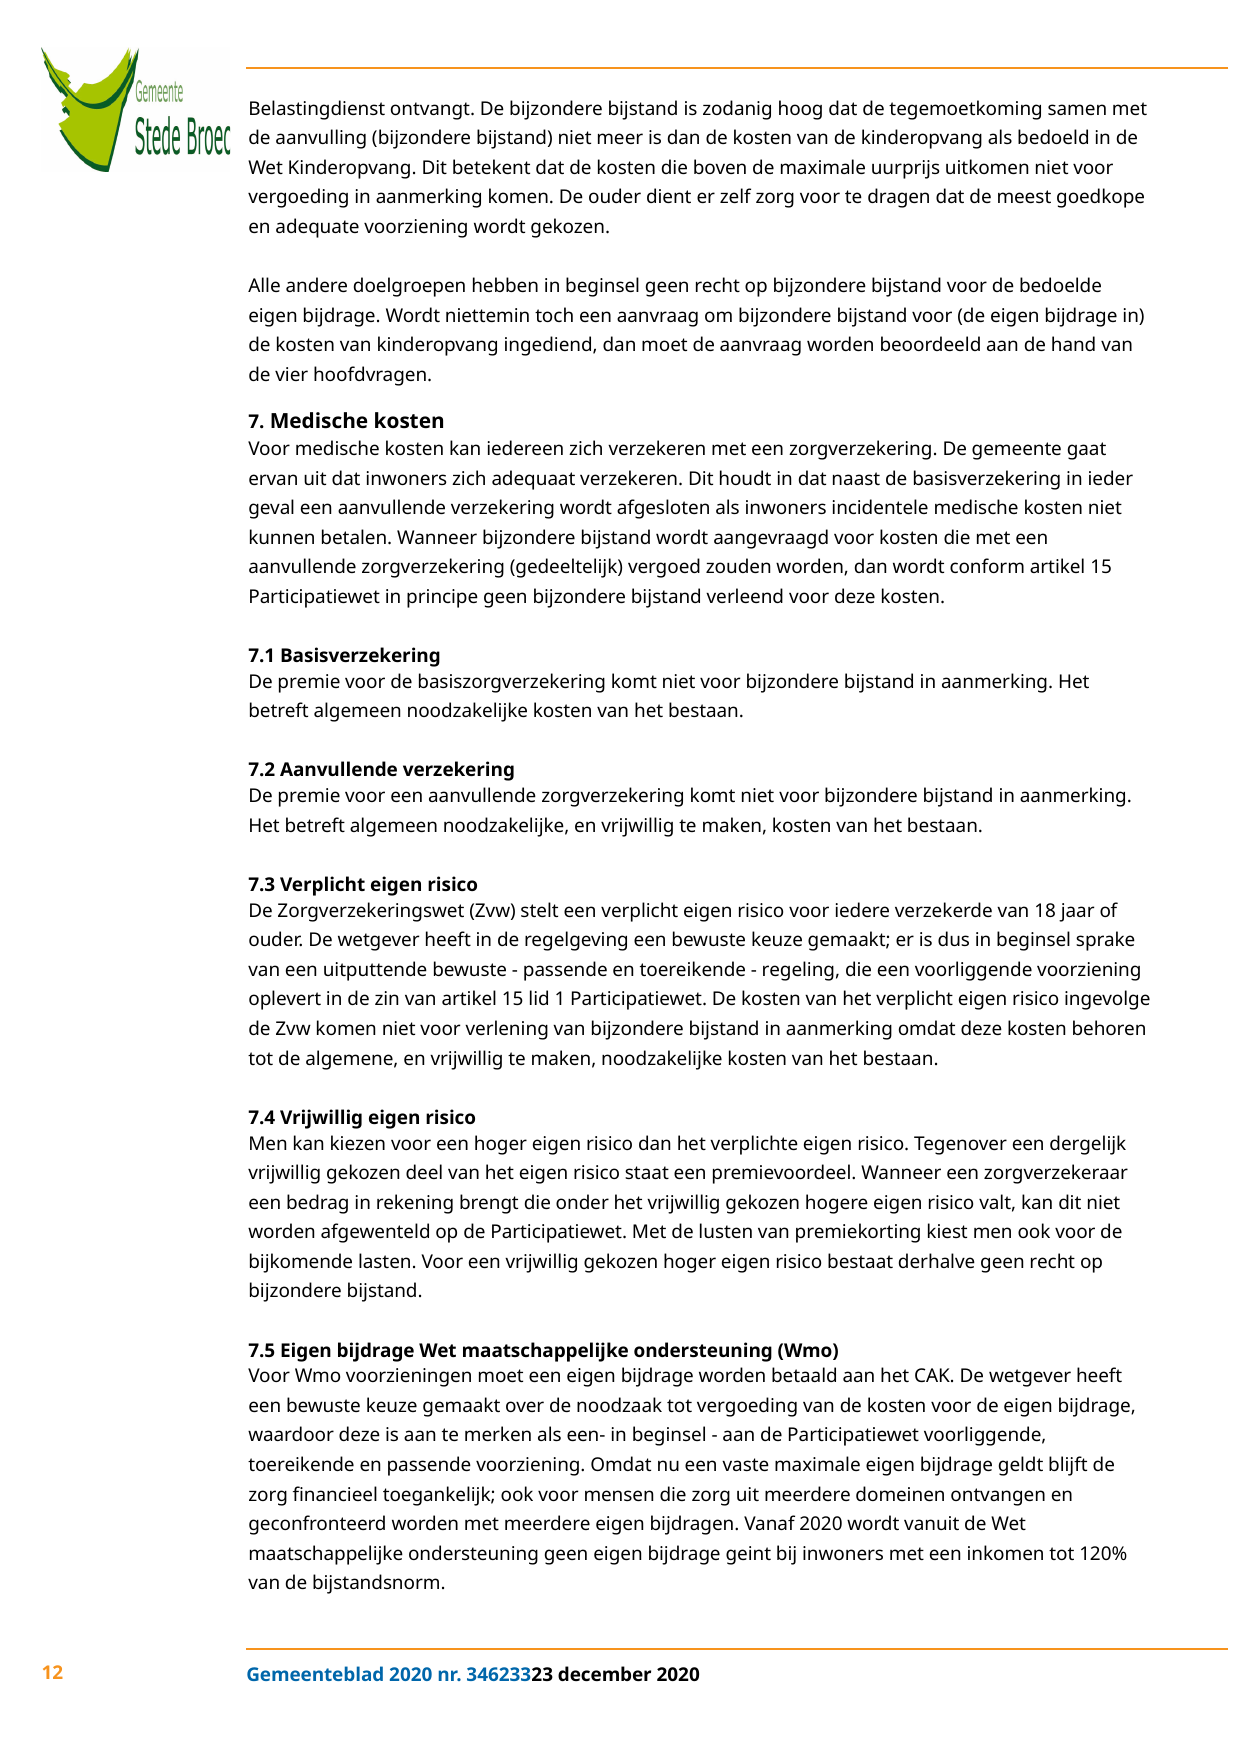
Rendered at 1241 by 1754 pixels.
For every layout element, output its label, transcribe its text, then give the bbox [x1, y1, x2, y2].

text Voor medische kosten kan iedereen zich verzekeren met een zorgverzekering. De gemeente gaat ervan uit dat inwoners zich adequaat verzekeren. Dit houdt in dat naast de basisverzekering in ieder geval een aanvullende verzekering wordt afgesloten als inwoners incidentele medische kosten niet kunnen betalen. Wanneer bijzondere bijstand wordt aangevraagd voor kosten die met een aanvullende zorgverzekering (gedeeltelijk) vergoed zouden worden, dan wordt conform artikel 15 Participatiewet in principe geen bijzondere bijstand verleend voor deze kosten. [248, 435, 1152, 609]
text Men kan kiezen voor een hoger eigen risico dan het verplichte eigen risico. Tegenover een dergelijk vrijwillig gekozen deel van het eigen risico staat een premievoordeel. Wanneer een zorgverzekeraar een bedrag in rekening brengt die onder het vrijwillig gekozen hogere eigen risico valt, kan dit niet worden afgewenteld op de Participatiewet. Met de lusten van premiekorting kiest men ook voor de bijkomende lasten. Voor een vrijwillig gekozen hoger eigen risico bestaat derhalve geen recht op bijzondere bijstand. [248, 1130, 1152, 1303]
text Alle andere doelgroepen hebben in beginsel geen recht op bijzondere bijstand voor de bedoelde eigen bijdrage. Wordt niettemin toch een aanvraag om bijzondere bijstand voor (de eigen bijdrage in) de kosten van kinderopvang ingediend, dan moet de aanvraag worden beoordeeld aan de hand van de vier hoofdvragen. [248, 272, 1152, 387]
text Belastingdienst ontvangt. De bijzondere bijstand is zodanig hoog dat de tegemoetkoming samen met de aanvulling (bijzondere bijstand) niet meer is dan de kosten van de kinderopvang als bedoeld in de Wet Kinderopvang. Dit betekent dat de kosten die boven de maximale uurprijs uitkomen niet voor vergoeding in aanmerking komen. De ouder dient er zelf zorg voor te dragen dat de meest goedkope en adequate voorziening wordt gekozen. [248, 95, 1152, 239]
picture [41, 47, 231, 172]
text De premie voor de basiszorgverzekering komt niet voor bijzondere bijstand in aanmerking. Het betreft algemeen noodzakelijke kosten van het bestaan. [248, 668, 1152, 723]
text De Zorgverzekeringswet (Zvw) stelt een verplicht eigen risico voor iedere verzekerde van 18 jaar of ouder. De wetgever heeft in de regelgeving een bewuste keuze gemaakt; er is dus in beginsel sprake van een uitputtende bewuste - passende en toereikende - regeling, die een voorliggende voorziening oplevert in de zin van artikel 15 lid 1 Participatiewet. De kosten van het verplicht eigen risico ingevolge de Zvw komen niet voor verlening van bijzondere bijstand in aanmerking omdat deze kosten behoren tot de algemene, en vrijwillig te maken, noodzakelijke kosten van het bestaan. [248, 897, 1152, 1071]
text 7.4 Vrijwillig eigen risico [248, 1104, 1152, 1130]
text 7.2 Aanvullende verzekering [248, 757, 1152, 782]
text Voor Wmo voorzieningen moet een eigen bijdrage worden betaald aan het CAK. De wetgever heeft een bewuste keuze gemaakt over de noodzaak tot vergoeding van de kosten voor de eigen bijdrage, waardoor deze is aan te merken als een- in beginsel - aan de Participatiewet voorliggende, toereikende en passende voorziening. Omdat nu een vaste maximale eigen bijdrage geldt blijft de zorg financieel toegankelijk; ook voor mensen die zorg uit meerdere domeinen ontvangen en geconfronteerd worden met meerdere eigen bijdragen. Vanaf 2020 wordt vanuit de Wet maatschappelijke ondersteuning geen eigen bijdrage geint bij inwoners met een inkomen tot 120% van de bijstandsnorm. [248, 1362, 1152, 1595]
text 7.1 Basisverzekering [248, 642, 1152, 668]
text 7.5 Eigen bijdrage Wet maatschappelijke ondersteuning (Wmo) [248, 1337, 1152, 1362]
text De premie voor een aanvullende zorgverzekering komt niet voor bijzondere bijstand in aanmerking. Het betreft algemeen noodzakelijke, en vrijwillig te maken, kosten van het bestaan. [248, 782, 1152, 838]
text 7.3 Verplicht eigen risico [248, 871, 1152, 897]
text 7. Medische kosten [248, 407, 1152, 435]
